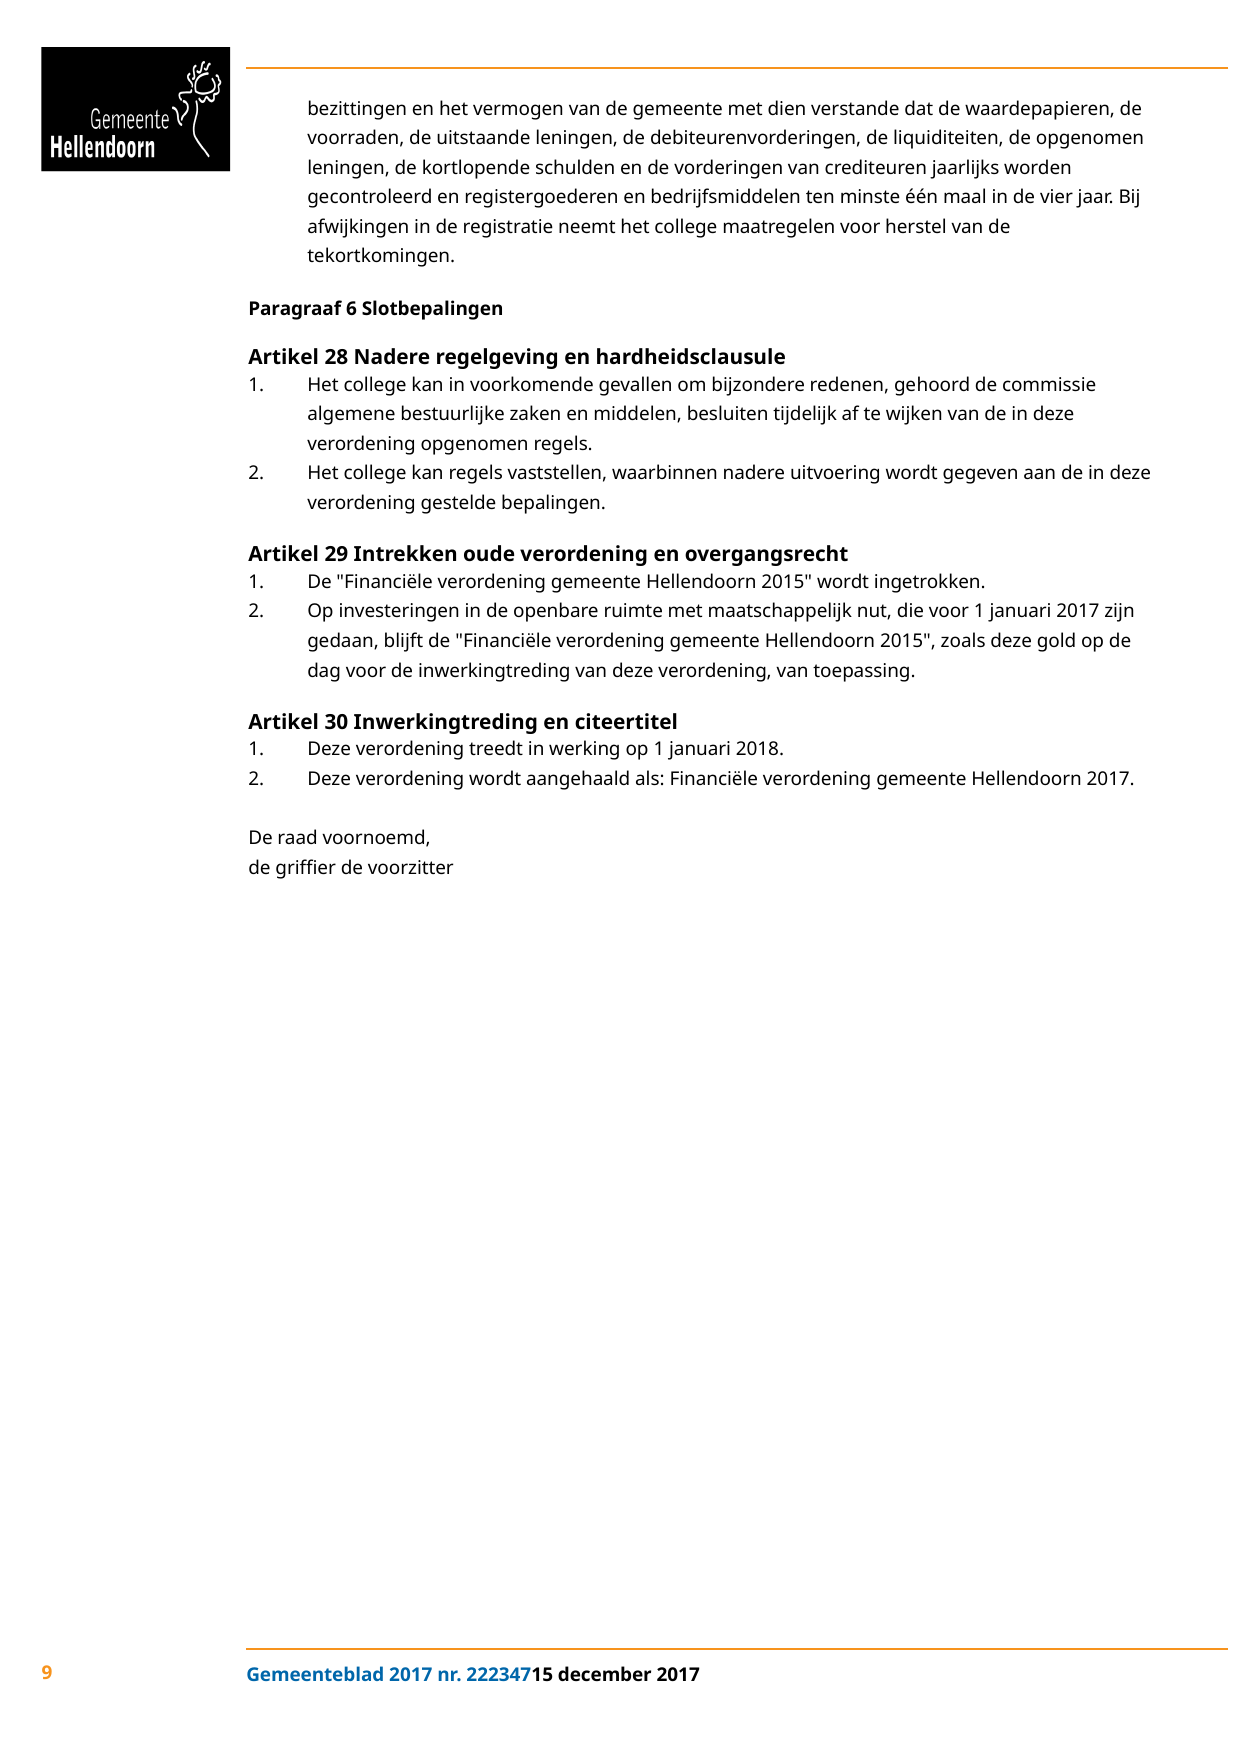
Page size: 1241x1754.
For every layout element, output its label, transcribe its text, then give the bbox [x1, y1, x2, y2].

text Paragraaf 6 Slotbepalingen [248, 293, 1152, 322]
text de griffier de voorzitter [248, 854, 1152, 880]
list Het college kan regels vaststellen, waarbinnen nadere uitvoering wordt gegeven aan de in deze verordening gestelde bepalingen. [248, 459, 1152, 515]
list De "Financiële verordening gemeente Hellendoorn 2015" wordt ingetrokken. [248, 568, 1152, 594]
picture [41, 47, 231, 172]
text Artikel 29 Intrekken oude verordening en overgangsrecht [248, 539, 1152, 568]
list Deze verordening wordt aangehaald als: Financiële verordening gemeente Hellendoorn 2017. [248, 765, 1152, 791]
list Het college kan in voorkomende gevallen om bijzondere redenen, ge­hoord de commissie algemene bestuurlijke zaken en middelen, besluiten tijdelijk af te wijken van de in deze verordening opgenomen regels. [248, 371, 1152, 456]
list bezittingen en het vermogen van de gemeente met dien verstande dat de waardepapieren, de voorraden, de uitstaande leningen, de debiteurenvorderingen, de liquiditeiten, de opgenomen leningen, de kortlopende schulden en de vorderingen van crediteuren jaarlijks worden gecontroleerd en registergoederen en bedrijfsmiddelen ten minste één maal in de vier jaar. Bij afwijkingen in de registratie neemt het college maatregelen voor herstel van de tekortkomingen. [248, 95, 1152, 268]
text De raad voornoemd, [248, 824, 1152, 850]
text Artikel 28 Nadere regelgeving en hardheidsclausule [248, 342, 1152, 371]
list Op investeringen in de openbare ruimte met maatschappelijk nut, die voor 1 januari 2017 zijn gedaan, blijft de "Financiële verordening gemeente Hellendoorn 2015", zoals deze gold op de dag voor de inwerkingtreding van deze verordening, van toepassing. [248, 598, 1152, 682]
text Artikel 30 Inwerkingtreding en citeertitel [248, 707, 1152, 736]
list Deze verordening treedt in werking op 1 januari 2018. [248, 736, 1152, 761]
